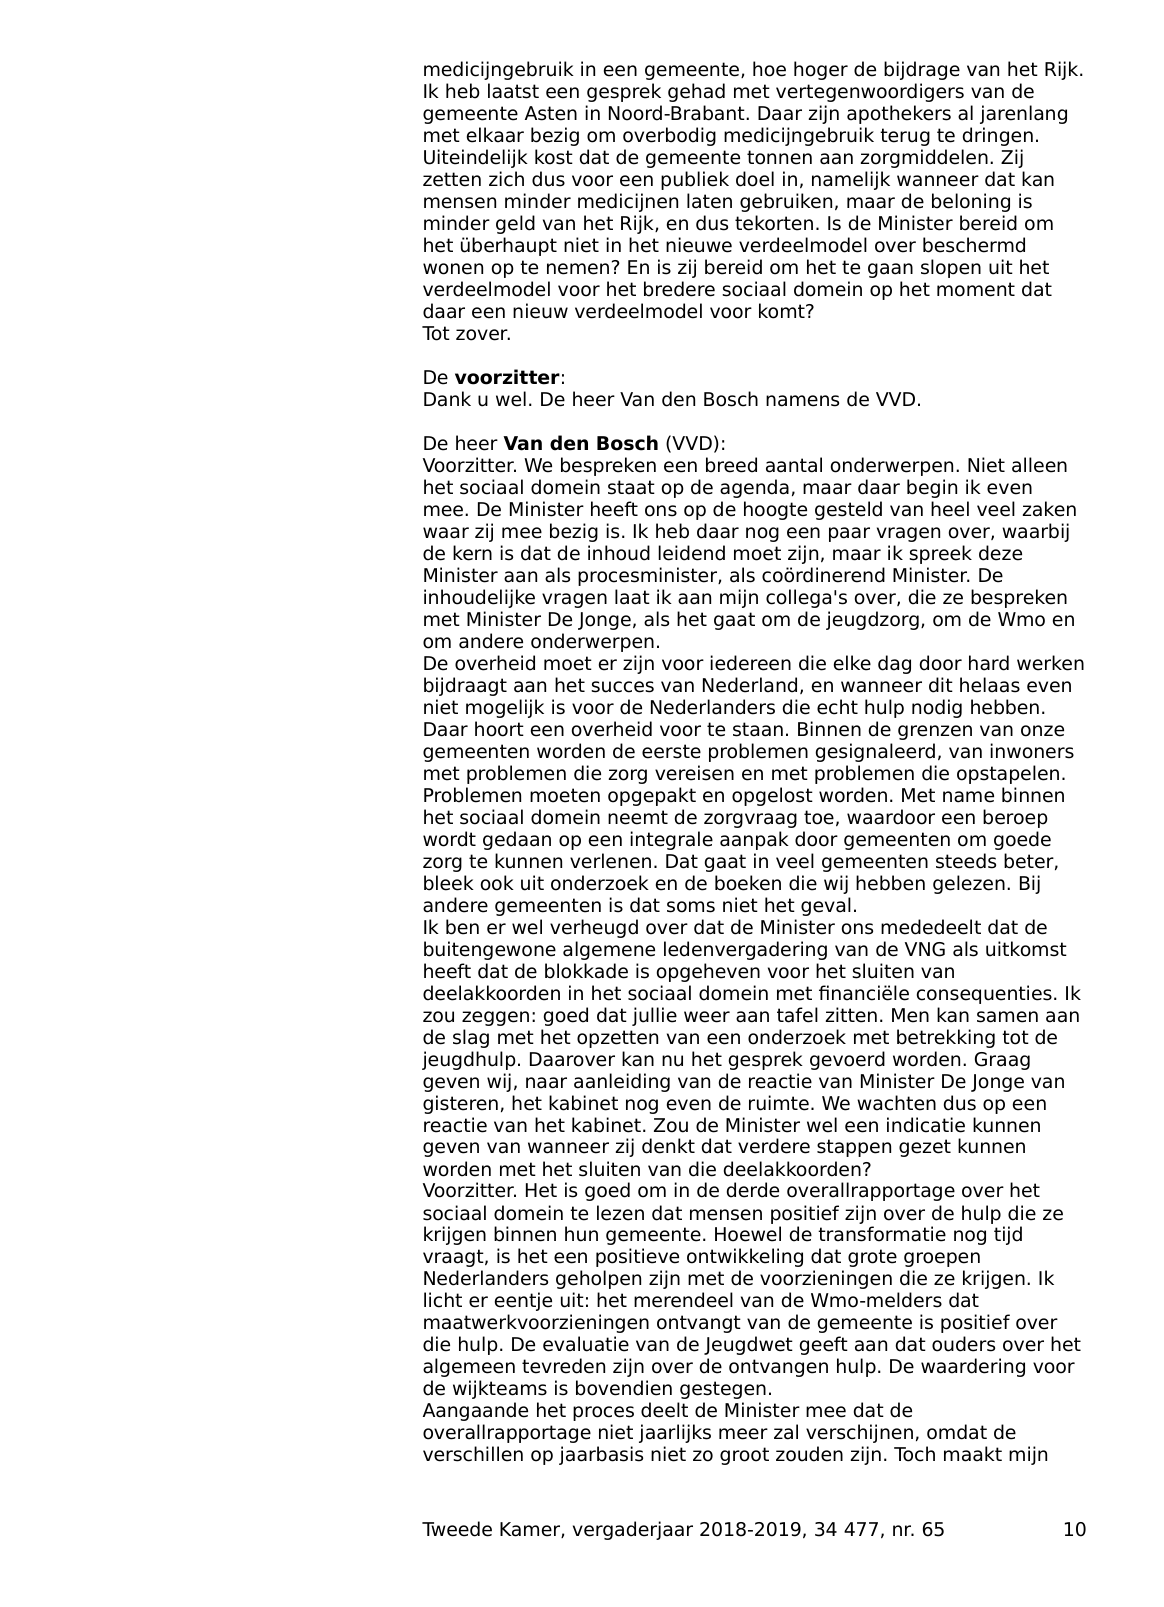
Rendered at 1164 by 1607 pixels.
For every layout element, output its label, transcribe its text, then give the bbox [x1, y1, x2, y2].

text De heer Van den Bosch (VVD): [422, 433, 1087, 455]
text Aangaande het proces deelt de Minister mee dat de overallrapportage niet jaarlijks meer zal verschijnen, omdat de verschillen op jaarbasis niet zo groot zouden zijn. Toch maakt mijn [422, 1400, 1087, 1466]
text Voorzitter. Het is goed om in de derde overallrapportage over het sociaal domein te lezen dat mensen positief zijn over de hulp die ze krijgen binnen hun gemeente. Hoewel de transformatie nog tijd vraagt, is het een positieve ontwikkeling dat grote groepen Nederlanders geholpen zijn met de voorzieningen die ze krijgen. Ik licht er eentje uit: het merendeel van de Wmo-melders dat maatwerkvoorzieningen ontvangt van de gemeente is positief over die hulp. De evaluatie van de Jeugdwet geeft aan dat ouders over het algemeen tevreden zijn over de ontvangen hulp. De waardering voor de wijkteams is bovendien gestegen. [422, 1180, 1087, 1400]
text Tot zover. [422, 323, 1087, 345]
text Dank u wel. De heer Van den Bosch namens de VVD. [422, 389, 1087, 411]
text De overheid moet er zijn voor iedereen die elke dag door hard werken bijdraagt aan het succes van Nederland, en wanneer dit helaas even niet mogelijk is voor de Nederlanders die echt hulp nodig hebben. Daar hoort een overheid voor te staan. Binnen de grenzen van onze gemeenten worden de eerste problemen gesignaleerd, van inwoners met problemen die zorg vereisen en met problemen die opstapelen. Problemen moeten opgepakt en opgelost worden. Met name binnen het sociaal domein neemt de zorgvraag toe, waardoor een beroep wordt gedaan op een integrale aanpak door gemeenten om goede zorg te kunnen verlenen. Dat gaat in veel gemeenten steeds beter, bleek ook uit onderzoek en de boeken die wij hebben gelezen. Bij andere gemeenten is dat soms niet het geval. [422, 653, 1087, 917]
text De voorzitter: [422, 367, 1087, 389]
text Ik ben er wel verheugd over dat de Minister ons mededeelt dat de buitengewone algemene ledenvergadering van de VNG als uitkomst heeft dat de blokkade is opgeheven voor het sluiten van deelakkoorden in het sociaal domein met financiële consequenties. Ik zou zeggen: goed dat jullie weer aan tafel zitten. Men kan samen aan de slag met het opzetten van een onderzoek met betrekking tot de jeugdhulp. Daarover kan nu het gesprek gevoerd worden. Graag geven wij, naar aanleiding van de reactie van Minister De Jonge van gisteren, het kabinet nog even de ruimte. We wachten dus op een reactie van het kabinet. Zou de Minister wel een indicatie kunnen geven van wanneer zij denkt dat verdere stappen gezet kunnen worden met het sluiten van die deelakkoorden? [422, 917, 1087, 1180]
text Voorzitter. We bespreken een breed aantal onderwerpen. Niet alleen het sociaal domein staat op de agenda, maar daar begin ik even mee. De Minister heeft ons op de hoogte gesteld van heel veel zaken waar zij mee bezig is. Ik heb daar nog een paar vragen over, waarbij de kern is dat de inhoud leidend moet zijn, maar ik spreek deze Minister aan als procesminister, als coördinerend Minister. De inhoudelijke vragen laat ik aan mijn collega's over, die ze bespreken met Minister De Jonge, als het gaat om de jeugdzorg, om de Wmo en om andere onderwerpen. [422, 455, 1087, 653]
text medicijngebruik in een gemeente, hoe hoger de bijdrage van het Rijk. Ik heb laatst een gesprek gehad met vertegenwoordigers van de gemeente Asten in Noord-Brabant. Daar zijn apothekers al jarenlang met elkaar bezig om overbodig medicijngebruik terug te dringen. Uiteindelijk kost dat de gemeente tonnen aan zorgmiddelen. Zij zetten zich dus voor een publiek doel in, namelijk wanneer dat kan mensen minder medicijnen laten gebruiken, maar de beloning is minder geld van het Rijk, en dus tekorten. Is de Minister bereid om het überhaupt niet in het nieuwe verdeelmodel over beschermd wonen op te nemen? En is zij bereid om het te gaan slopen uit het verdeelmodel voor het bredere sociaal domein op het moment dat daar een nieuw verdeelmodel voor komt? [422, 59, 1087, 323]
